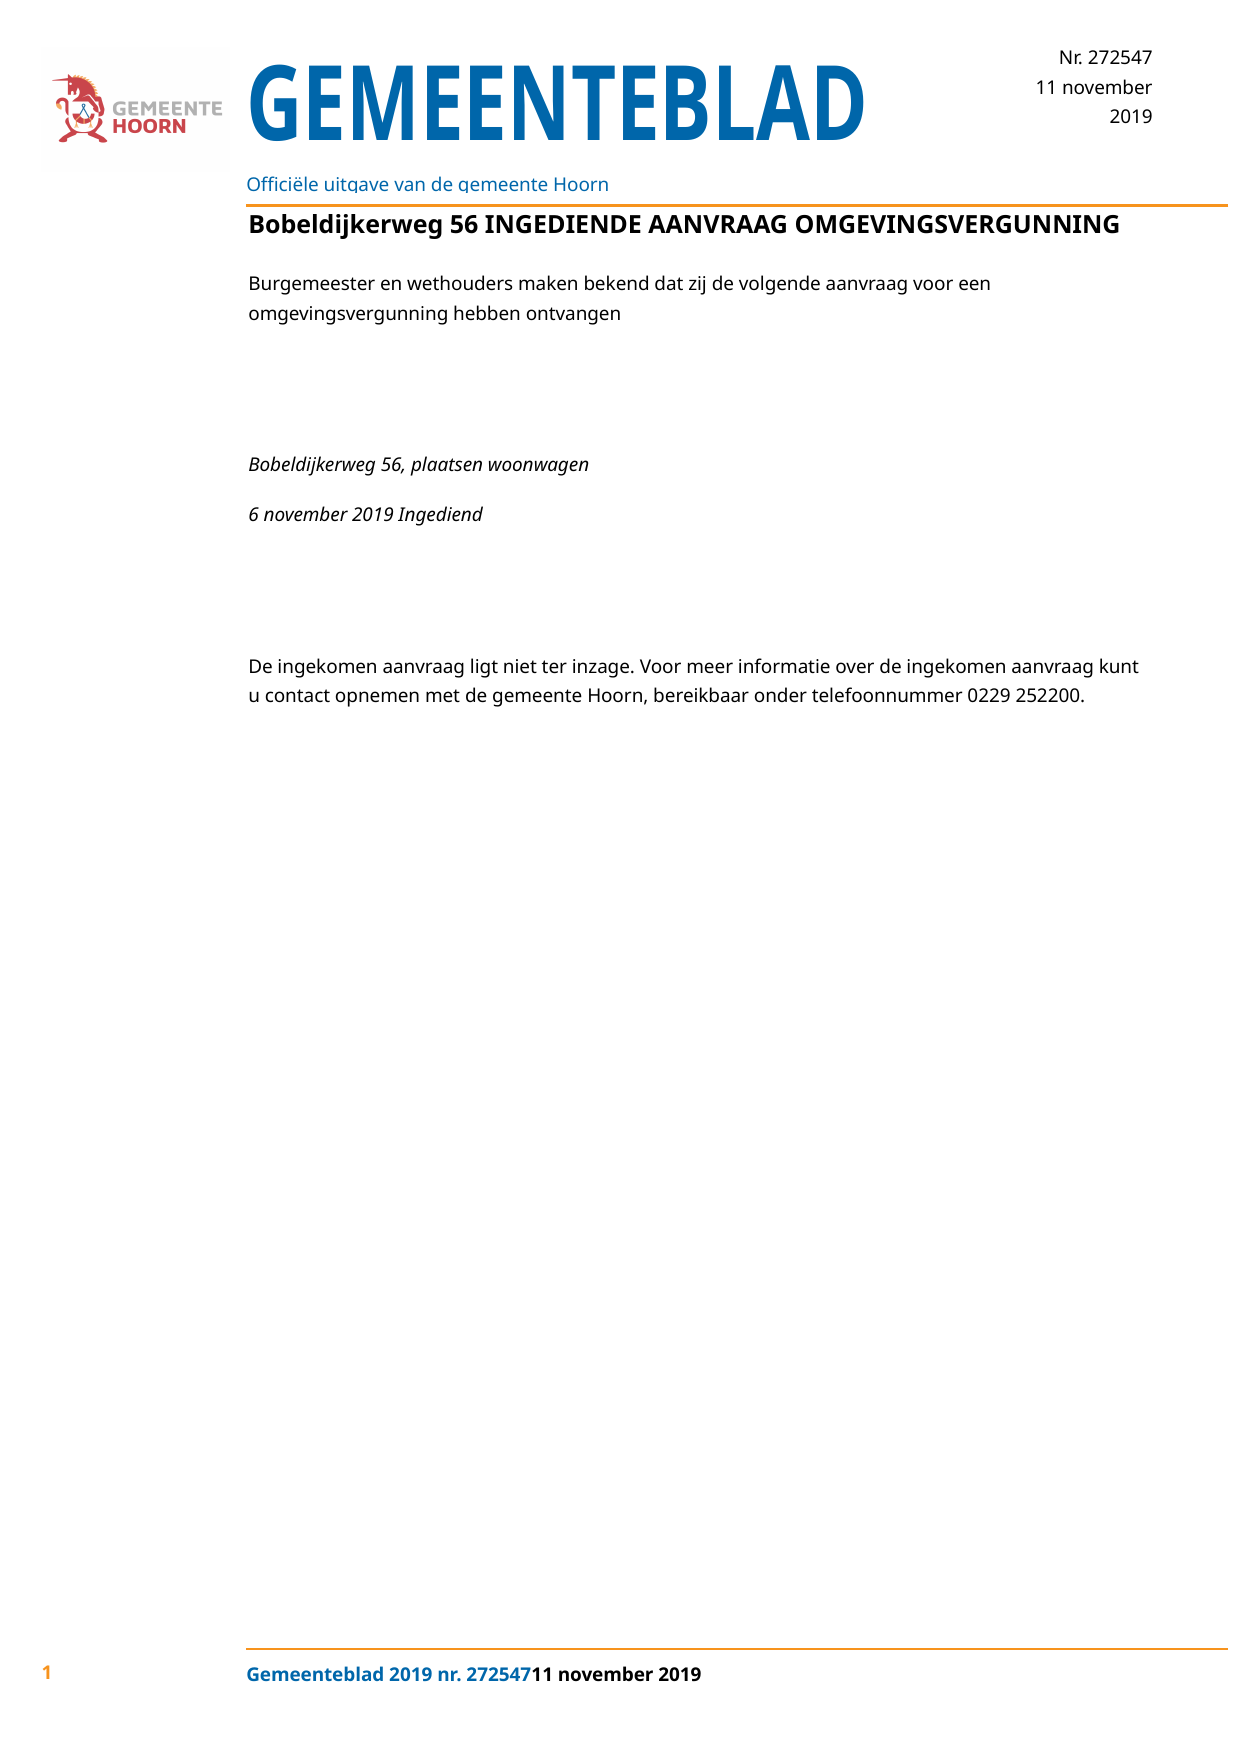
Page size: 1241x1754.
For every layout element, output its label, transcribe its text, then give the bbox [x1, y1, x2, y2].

text Bobeldijkerweg 56, plaatsen woonwagen [248, 451, 1152, 477]
text De ingekomen aanvraag ligt niet ter inzage. Voor meer informatie over de ingekomen aanvraag kunt u contact opnemen met de gemeente Hoorn, bereikbaar onder telefoonnummer 0229 252200. [248, 653, 1152, 708]
text Burgemeester en wethouders maken bekend dat zij de volgende aanvraag voor een omgevingsvergunning hebben ontvangen [248, 270, 1152, 326]
text Bobeldijkerweg 56 INGEDIENDE AANVRAAG OMGEVINGSVERGUNNING [248, 207, 1152, 241]
text 6 november 2019 Ingediend [248, 502, 1152, 527]
picture [41, 47, 231, 172]
